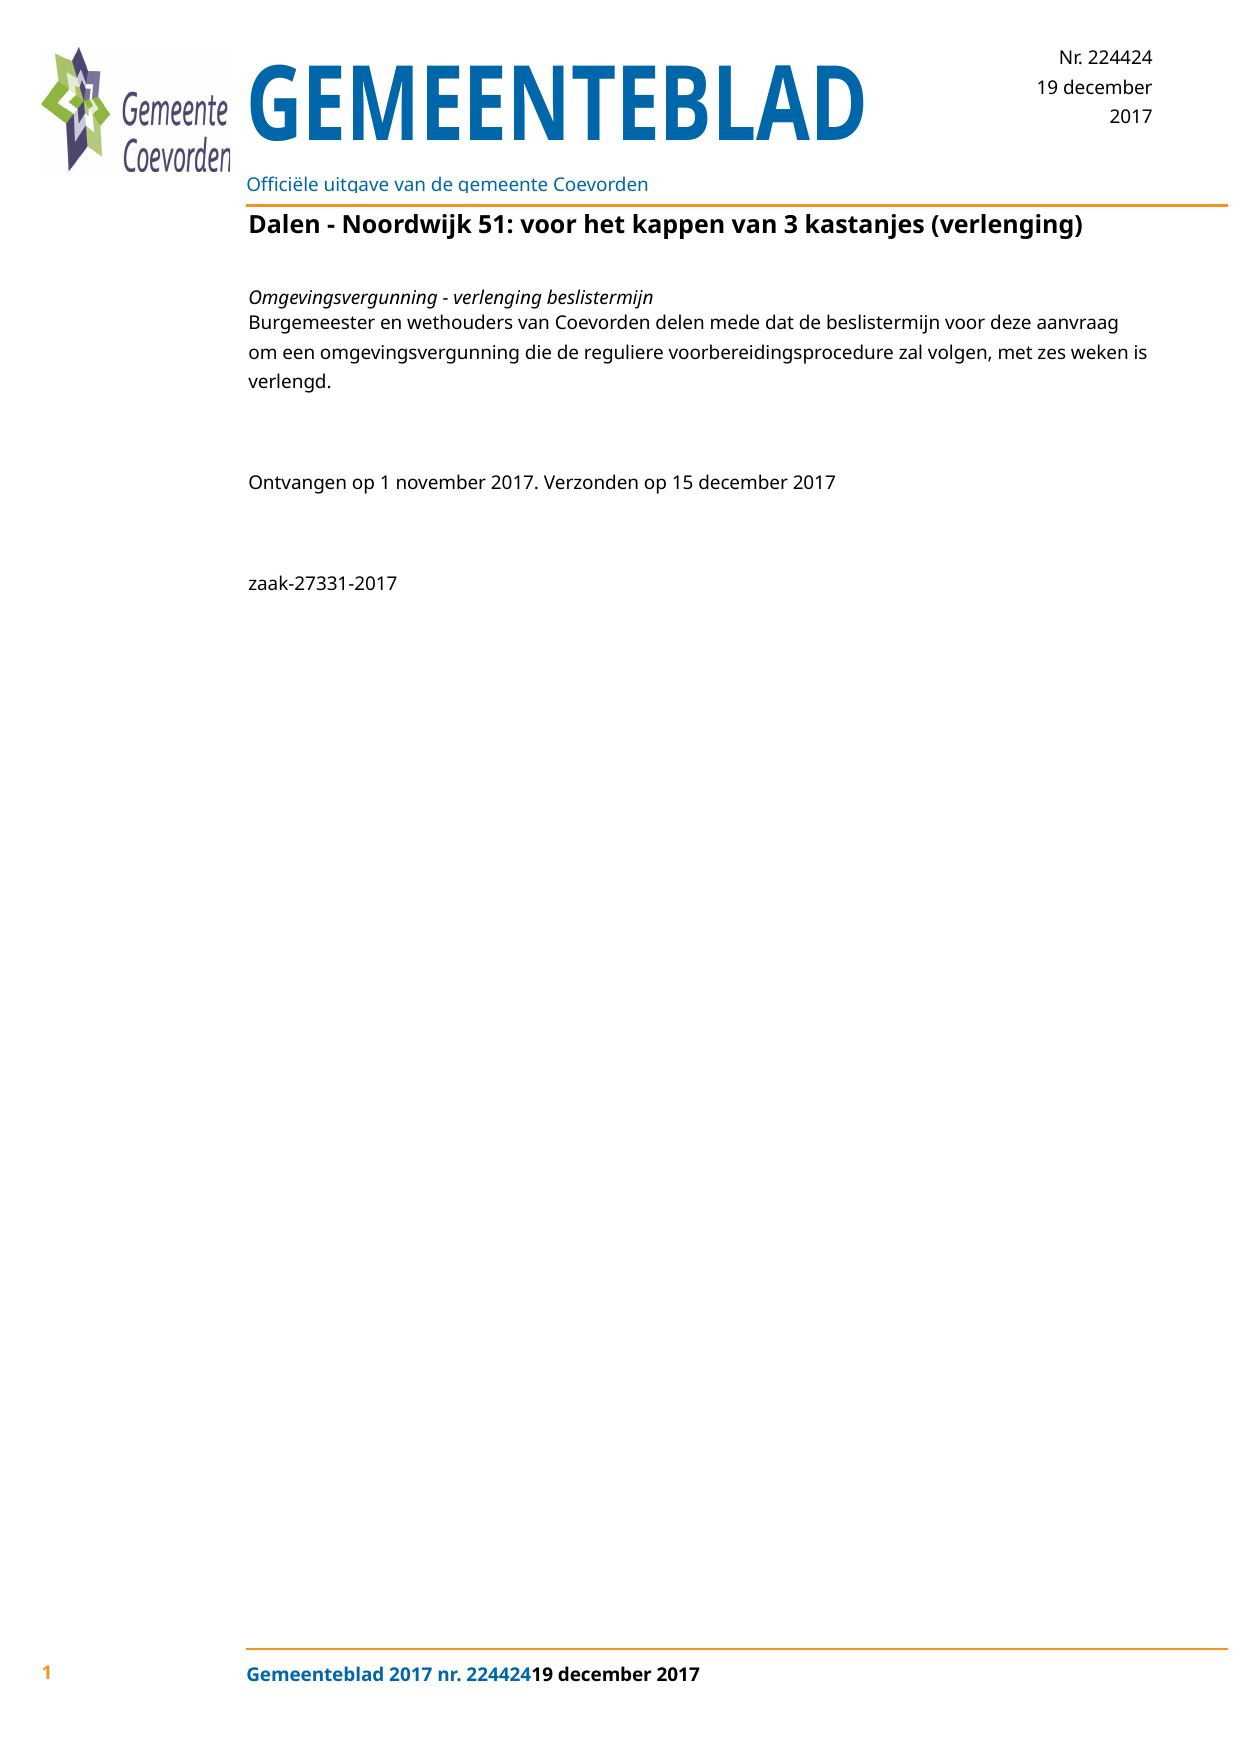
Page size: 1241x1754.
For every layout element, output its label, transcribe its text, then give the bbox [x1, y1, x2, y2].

text Dalen - Noordwijk 51: voor het kappen van 3 kastanjes (verlenging) [248, 207, 1152, 241]
text Omgevingsvergunning - verlenging beslistermijn [248, 284, 1152, 309]
text zaak-27331-2017 [248, 570, 1152, 596]
text Burgemeester en wethouders van Coevorden delen mede dat de beslistermijn voor deze aanvraag om een omgevingsvergunning die de reguliere voorbereidingsprocedure zal volgen, met zes weken is verlengd. [248, 309, 1152, 394]
picture [41, 47, 231, 172]
text Ontvangen op 1 november 2017. Verzonden op 15 december 2017 [248, 469, 1152, 495]
